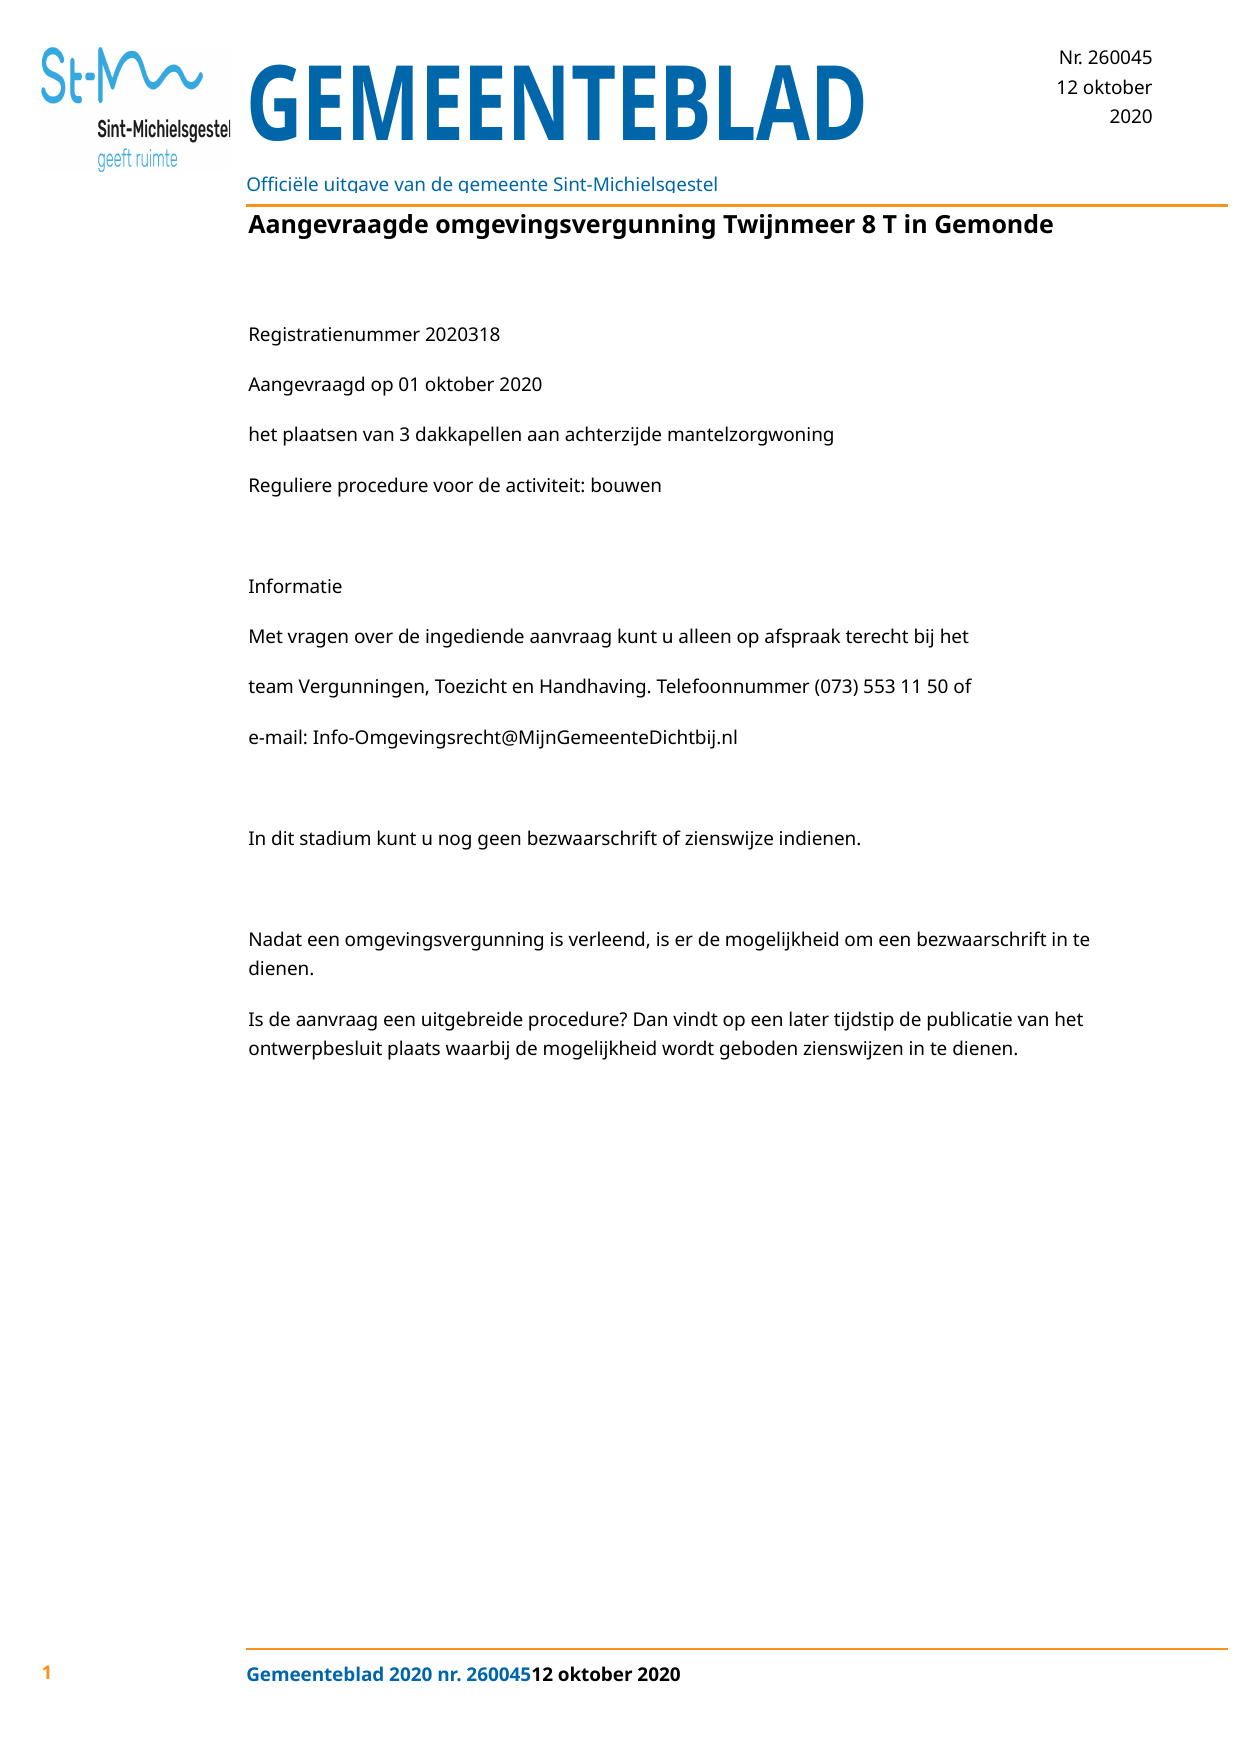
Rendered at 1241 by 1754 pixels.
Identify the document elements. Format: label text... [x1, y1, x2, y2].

picture [41, 47, 231, 172]
text In dit stadium kunt u nog geen bezwaarschrift of zienswijze indienen. [248, 825, 1152, 851]
text Met vragen over de ingediende aanvraag kunt u alleen op afspraak terecht bij het [248, 623, 1152, 649]
text Nadat een omgevingsvergunning is verleend, is er de mogelijkheid om een bezwaarschrift in te dienen. [248, 926, 1152, 981]
text Aangevraagde omgevingsvergunning Twijnmeer 8 T in Gemonde [248, 207, 1152, 241]
text team Vergunningen, Toezicht en Handhaving. Telefoonnummer (073) 553 11 50 of [248, 674, 1152, 699]
text Is de aanvraag een uitgebreide procedure? Dan vindt op een later tijdstip de publicatie van het ontwerpbesluit plaats waarbij de mogelijkheid wordt geboden zienswijzen in te dienen. [248, 1006, 1152, 1061]
text Aangevraagd op 01 oktober 2020 [248, 371, 1152, 397]
text Registratienummer 2020318 [248, 321, 1152, 346]
text e-mail: Info-Omgevingsrecht@MijnGemeenteDichtbij.nl [248, 724, 1152, 750]
text Informatie [248, 573, 1152, 598]
text het plaatsen van 3 dakkapellen aan achterzijde mantelzorgwoning [248, 422, 1152, 447]
text Reguliere procedure voor de activiteit: bouwen [248, 472, 1152, 498]
